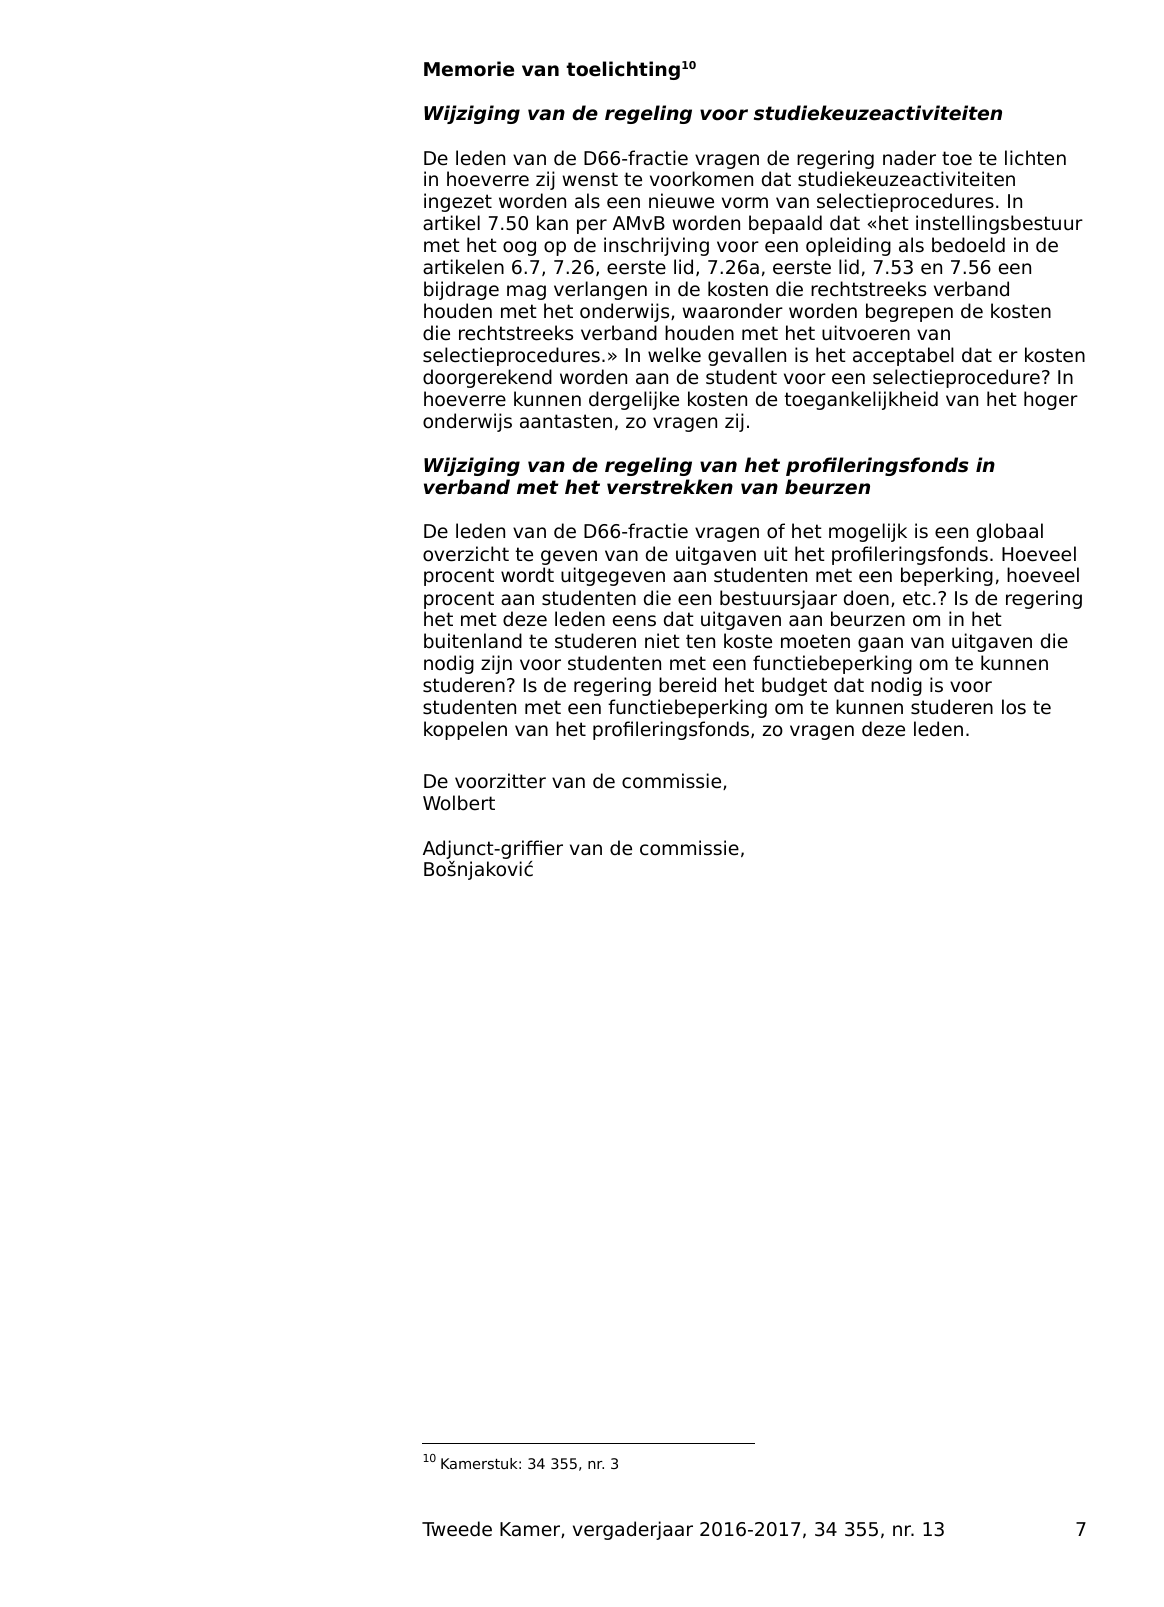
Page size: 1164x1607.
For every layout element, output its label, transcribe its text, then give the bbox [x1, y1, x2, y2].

text Adjunct-griffier van de commissie, Bošnjaković [422, 837, 1087, 881]
text De voorzitter van de commissie, Wolbert [422, 771, 1087, 815]
subtitle Memorie van toelichting [422, 59, 1087, 81]
subtitle Wijziging van de regeling van het profileringsfonds in verband met het verstrekken van beurzen [422, 455, 1087, 499]
text De leden van de D66-fractie vragen de regering nader toe te lichten in hoeverre zij wenst te voorkomen dat studiekeuzeactiviteiten ingezet worden als een nieuwe vorm van selectieprocedures. In artikel 7.50 kan per AMvB worden bepaald dat «het instellingsbestuur met het oog op de inschrijving voor een opleiding als bedoeld in de artikelen 6.7, 7.26, eerste lid, 7.26a, eerste lid, 7.53 en 7.56 een bijdrage mag verlangen in de kosten die rechtstreeks verband houden met het onderwijs, waaronder worden begrepen de kosten die rechtstreeks verband houden met het uitvoeren van selectieprocedures.» In welke gevallen is het acceptabel dat er kosten doorgerekend worden aan de student voor een selectieprocedure? In hoeverre kunnen dergelijke kosten de toegankelijkheid van het hoger onderwijs aantasten, zo vragen zij. [422, 147, 1087, 433]
text Kamerstuk: 34 355, nr. 3 [422, 1452, 1087, 1474]
subtitle Wijziging van de regeling voor studiekeuzeactiviteiten [422, 103, 1087, 125]
text De leden van de D66-fractie vragen of het mogelijk is een globaal overzicht te geven van de uitgaven uit het profileringsfonds. Hoeveel procent wordt uitgegeven aan studenten met een beperking, hoeveel procent aan studenten die een bestuursjaar doen, etc.? Is de regering het met deze leden eens dat uitgaven aan beurzen om in het buitenland te studeren niet ten koste moeten gaan van uitgaven die nodig zijn voor studenten met een functiebeperking om te kunnen studeren? Is de regering bereid het budget dat nodig is voor studenten met een functiebeperking om te kunnen studeren los te koppelen van het profileringsfonds, zo vragen deze leden. [422, 521, 1087, 741]
